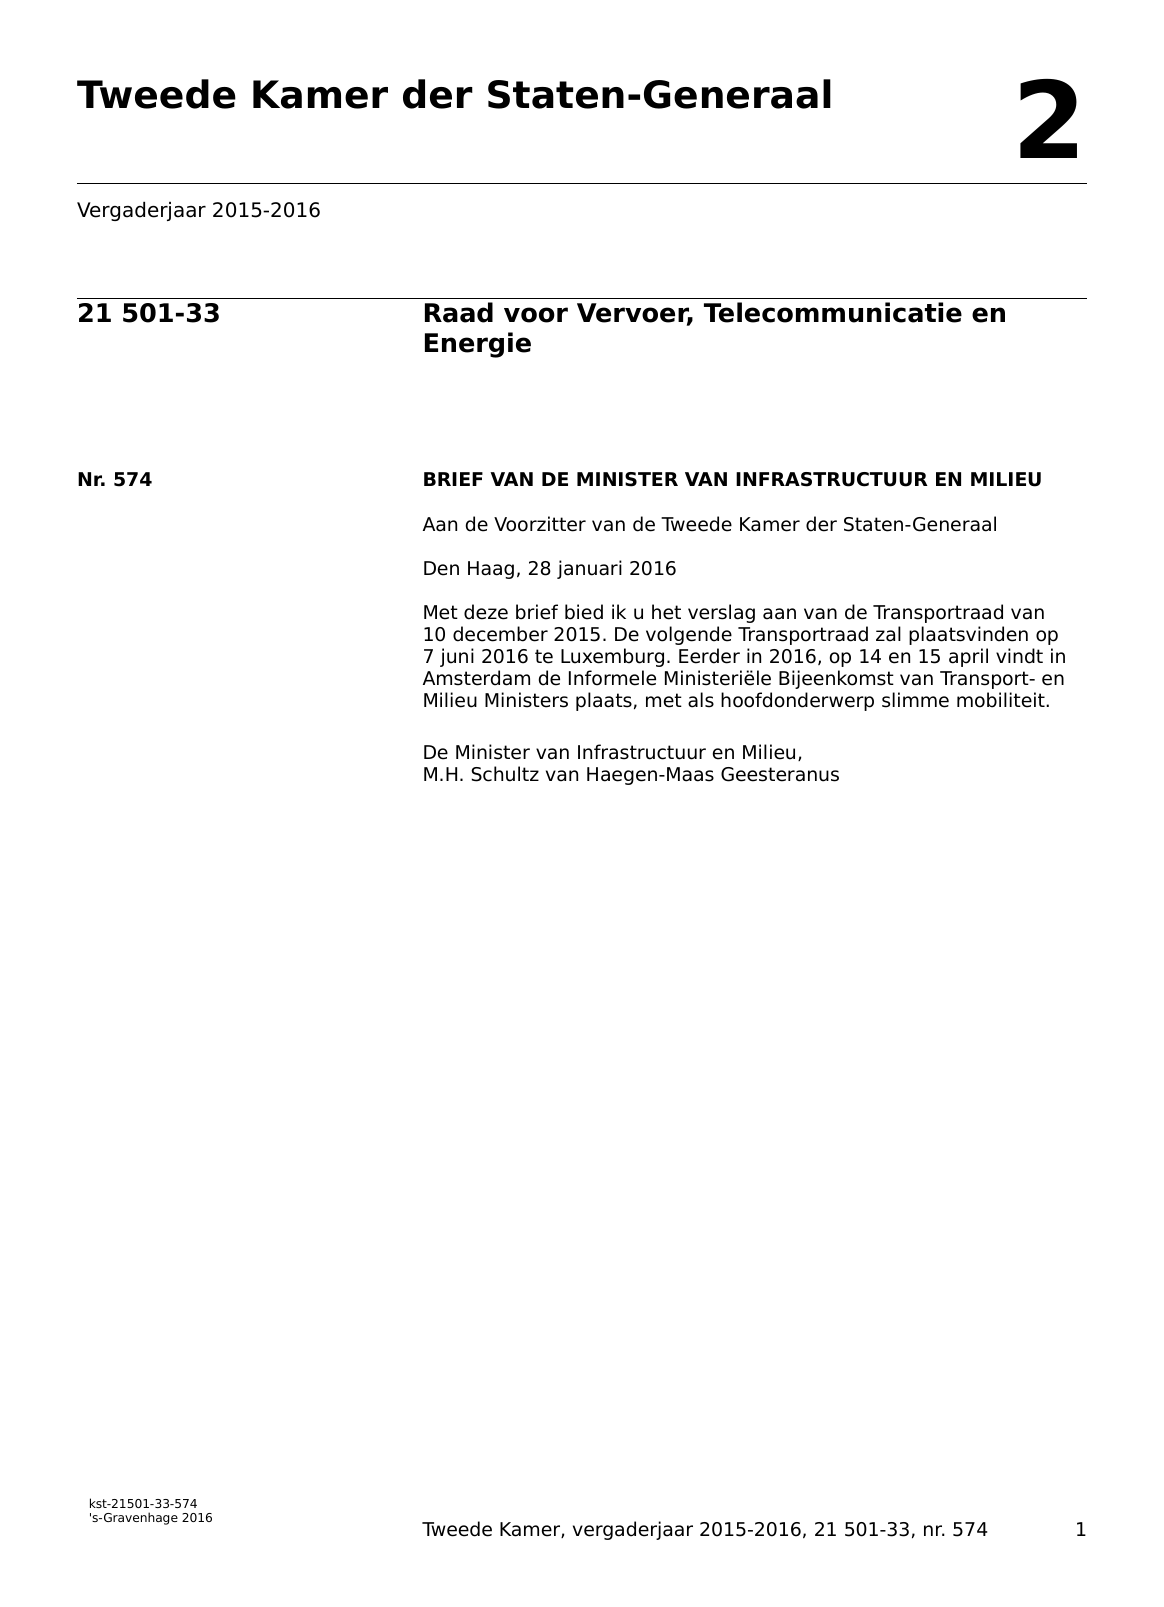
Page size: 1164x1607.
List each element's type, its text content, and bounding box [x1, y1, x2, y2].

subtitle Nr. 574 BRIEF VAN DE MINISTER VAN INFRASTRUCTUUR EN MILIEU [77, 469, 1087, 491]
text Den Haag, 28 januari 2016 [422, 558, 1087, 580]
subtitle 21 501-33 Raad voor Vervoer, Telecommunicatie en Energie [77, 299, 1087, 358]
text Met deze brief bied ik u het verslag aan van de Transportraad van 10 december 2015. De volgende Transportraad zal plaatsvinden op 7 juni 2016 te Luxemburg. Eerder in 2016, op 14 en 15 april vindt in Amsterdam de Informele Ministeriële Bijeenkomst van Transport- en Milieu Ministers plaats, met als hoofdonderwerp slimme mobiliteit. [422, 602, 1087, 712]
text De Minister van Infrastructuur en Milieu, M.H. Schultz van Haegen-Maas Geesteranus [422, 742, 1087, 786]
table_header Tweede Kamer der Staten-Generaal [77, 59, 886, 183]
text kst-21501-33-574 [88, 1497, 323, 1511]
table_cell Vergaderjaar 2015-2016 [77, 184, 1087, 298]
text Aan de Voorzitter van de Tweede Kamer der Staten-Generaal [422, 513, 1087, 536]
text 's-Gravenhage 2016 [88, 1511, 323, 1525]
table_header 2 [886, 59, 1087, 183]
